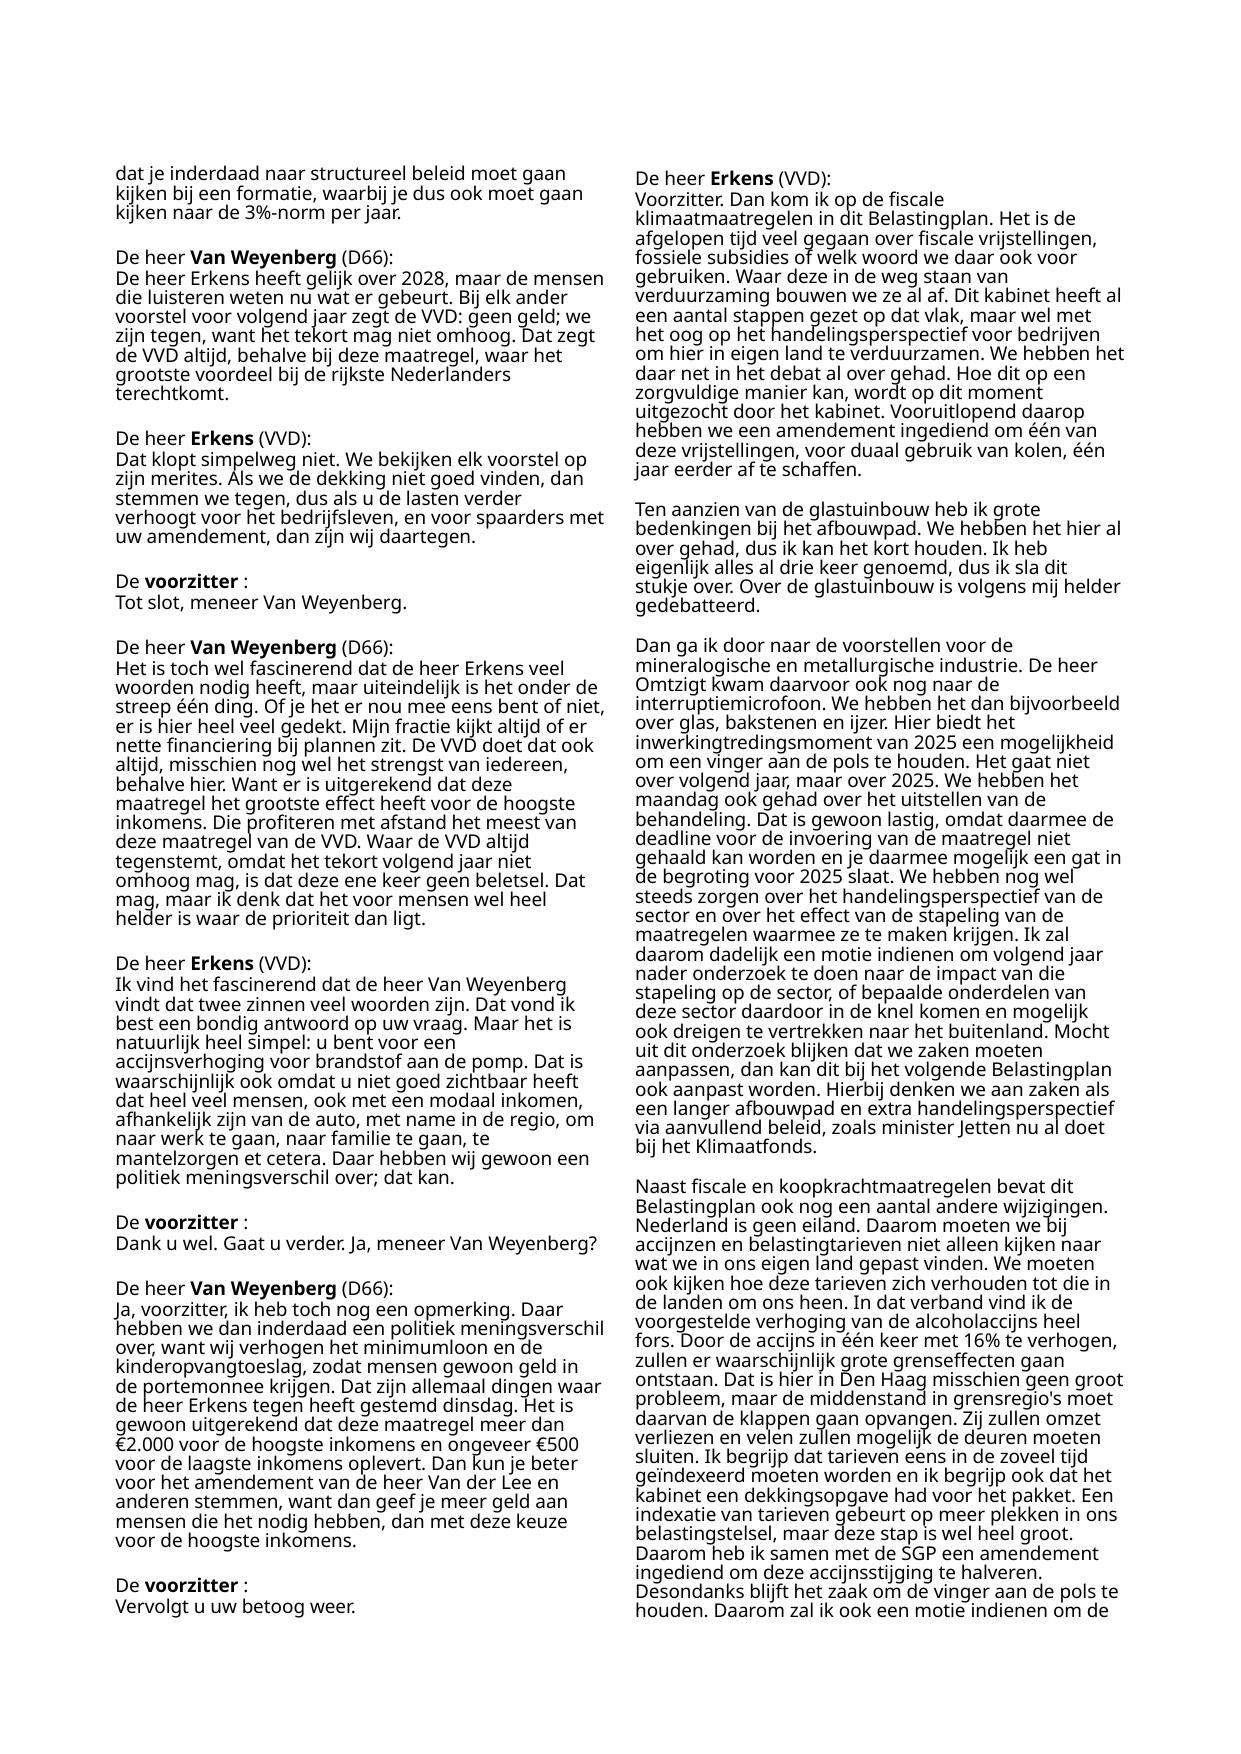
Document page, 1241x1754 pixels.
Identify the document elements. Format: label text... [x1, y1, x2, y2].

text De heer Van Weyenberg (D66): [115, 244, 605, 270]
text Vervolgt u uw betoog weer. [115, 1598, 605, 1617]
text Dan ga ik door naar de voorstellen voor de mineralogische en metallurgische industrie. De heer Omtzigt kwam daarvoor ook nog naar de interruptiemicrofoon. We hebben het dan bijvoorbeeld over glas, bakstenen en ijzer. Hier biedt het inwerkingtredingsmoment van 2025 een mogelijkheid om een vinger aan de pols te houden. Het gaat niet over volgend jaar, maar over 2025. We hebben het maandag ook gehad over het uitstellen van de behandeling. Dat is gewoon lastig, omdat daarmee de deadline voor de invoering van de maatregel niet gehaald kan worden en je daarmee mogelijk een gat in de begroting voor 2025 slaat. We hebben nog wel steeds zorgen over het handelingsperspectief van de sector en over het effect van de stapeling van de maatregelen waarmee ze te maken krijgen. Ik zal daarom dadelijk een motie indienen om volgend jaar nader onderzoek te doen naar de impact van die stapeling op de sector, of bepaalde onderdelen van deze sector daardoor in de knel komen en mogelijk ook dreigen te vertrekken naar het buitenland. Mocht uit dit onderzoek blijken dat we zaken moeten aanpassen, dan kan dit bij het volgende Belastingplan ook aanpast worden. Hierbij denken we aan zaken als een langer afbouwpad en extra handelingsperspectief via aanvullend beleid, zoals minister Jetten nu al doet bij het Klimaatfonds. [635, 637, 1125, 1158]
text De heer Erkens (VVD): [635, 165, 1125, 191]
text Voorzitter. Dan kom ik op de fiscale klimaatmaatregelen in dit Belastingplan. Het is de afgelopen tijd veel gegaan over fiscale vrijstellingen, fossiele subsidies of welk woord we daar ook voor gebruiken. Waar deze in de weg staan van verduurzaming bouwen we ze al af. Dit kabinet heeft al een aantal stappen gezet op dat vlak, maar wel met het oog op het handelingsperspectief voor bedrijven om hier in eigen land te verduurzamen. We hebben het daar net in het debat al over gehad. Hoe dit op een zorgvuldige manier kan, wordt op dit moment uitgezocht door het kabinet. Vooruitlopend daarop hebben we een amendement ingediend om één van deze vrijstellingen, voor duaal gebruik van kolen, één jaar eerder af te schaffen. [635, 191, 1125, 480]
text De heer Van Weyenberg (D66): [115, 1275, 605, 1301]
text Dank u wel. Gaat u verder. Ja, meneer Van Weyenberg? [115, 1235, 605, 1254]
text Ten aanzien van de glastuinbouw heb ik grote bedenkingen bij het afbouwpad. We hebben het hier al over gehad, dus ik kan het kort houden. Ik heb eigenlijk alles al drie keer genoemd, dus ik sla dit stukje over. Over de glastuinbouw is volgens mij helder gedebatteerd. [635, 501, 1125, 617]
text De heer Erkens (VVD): [115, 425, 605, 451]
text De voorzitter : [115, 1209, 605, 1235]
text De voorzitter : [115, 568, 605, 594]
text De voorzitter : [115, 1572, 605, 1598]
text Ik vind het fascinerend dat de heer Van Weyenberg vindt dat twee zinnen veel woorden zijn. Dat vond ik best een bondig antwoord op uw vraag. Maar het is natuurlijk heel simpel: u bent voor een accijnsverhoging voor brandstof aan de pomp. Dat is waarschijnlijk ook omdat u niet goed zichtbaar heeft dat heel veel mensen, ook met een modaal inkomen, afhankelijk zijn van de auto, met name in de regio, om naar werk te gaan, naar familie te gaan, te mantelzorgen et cetera. Daar hebben wij gewoon een politiek meningsverschil over; dat kan. [115, 976, 605, 1188]
text Het is toch wel fascinerend dat de heer Erkens veel woorden nodig heeft, maar uiteindelijk is het onder de streep één ding. Of je het er nou mee eens bent of niet, er is hier heel veel gedekt. Mijn fractie kijkt altijd of er nette financiering bij plannen zit. De VVD doet dat ook altijd, misschien nog wel het strengst van iedereen, behalve hier. Want er is uitgerekend dat deze maatregel het grootste effect heeft voor de hoogste inkomens. Die profiteren met afstand het meest van deze maatregel van de VVD. Waar de VVD altijd tegenstemt, omdat het tekort volgend jaar niet omhoog mag, is dat deze ene keer geen beletsel. Dat mag, maar ik denk dat het voor mensen wel heel helder is waar de prioriteit dan ligt. [115, 660, 605, 930]
text Naast fiscale en koopkrachtmaatregelen bevat dit Belastingplan ook nog een aantal andere wijzigingen. Nederland is geen eiland. Daarom moeten we bij accijnzen en belastingtarieven niet alleen kijken naar wat we in ons eigen land gepast vinden. We moeten ook kijken hoe deze tarieven zich verhouden tot die in de landen om ons heen. In dat verband vind ik de voorgestelde verhoging van de alcoholaccijns heel fors. Door de accijns in één keer met 16% te verhogen, zullen er waarschijnlijk grote grenseffecten gaan ontstaan. Dat is hier in Den Haag misschien geen groot probleem, maar de middenstand in grensregio's moet daarvan de klappen gaan opvangen. Zij zullen omzet verliezen en velen zullen mogelijk de deuren moeten sluiten. Ik begrijp dat tarieven eens in de zoveel tijd geïndexeerd moeten worden en ik begrijp ook dat het kabinet een dekkingsopgave had voor het pakket. Een indexatie van tarieven gebeurt op meer plekken in ons belastingstelsel, maar deze stap is wel heel groot. Daarom heb ik samen met de SGP een amendement ingediend om deze accijnsstijging te halveren. Desondanks blijft het zaak om de vinger aan de pols te houden. Daarom zal ik ook een motie indienen om de [635, 1178, 1125, 1622]
text De heer Erkens heeft gelijk over 2028, maar de mensen die luisteren weten nu wat er gebeurt. Bij elk ander voorstel voor volgend jaar zegt de VVD: geen geld; we zijn tegen, want het tekort mag niet omhoog. Dat zegt de VVD altijd, behalve bij deze maatregel, waar het grootste voordeel bij de rijkste Nederlanders terechtkomt. [115, 270, 605, 404]
text De heer Van Weyenberg (D66): [115, 634, 605, 660]
text Ja, voorzitter, ik heb toch nog een opmerking. Daar hebben we dan inderdaad een politiek meningsverschil over, want wij verhogen het minimumloon en de kinderopvangtoeslag, zodat mensen gewoon geld in de portemonnee krijgen. Dat zijn allemaal dingen waar de heer Erkens tegen heeft gestemd dinsdag. Het is gewoon uitgerekend dat deze maatregel meer dan €2.000 voor de hoogste inkomens en ongeveer €500 voor de laagste inkomens oplevert. Dan kun je beter voor het amendement van de heer Van der Lee en anderen stemmen, want dan geef je meer geld aan mensen die het nodig hebben, dan met deze keuze voor de hoogste inkomens. [115, 1301, 605, 1551]
text Tot slot, meneer Van Weyenberg. [115, 594, 605, 613]
text De heer Erkens (VVD): [115, 951, 605, 976]
text dat je inderdaad naar structureel beleid moet gaan kijken bij een formatie, waarbij je dus ook moet gaan kijken naar de 3%-norm per jaar. [115, 165, 605, 223]
text Dat klopt simpelweg niet. We bekijken elk voorstel op zijn merites. Als we de dekking niet goed vinden, dan stemmen we tegen, dus als u de lasten verder verhoogt voor het bedrijfsleven, en voor spaarders met uw amendement, dan zijn wij daartegen. [115, 451, 605, 547]
